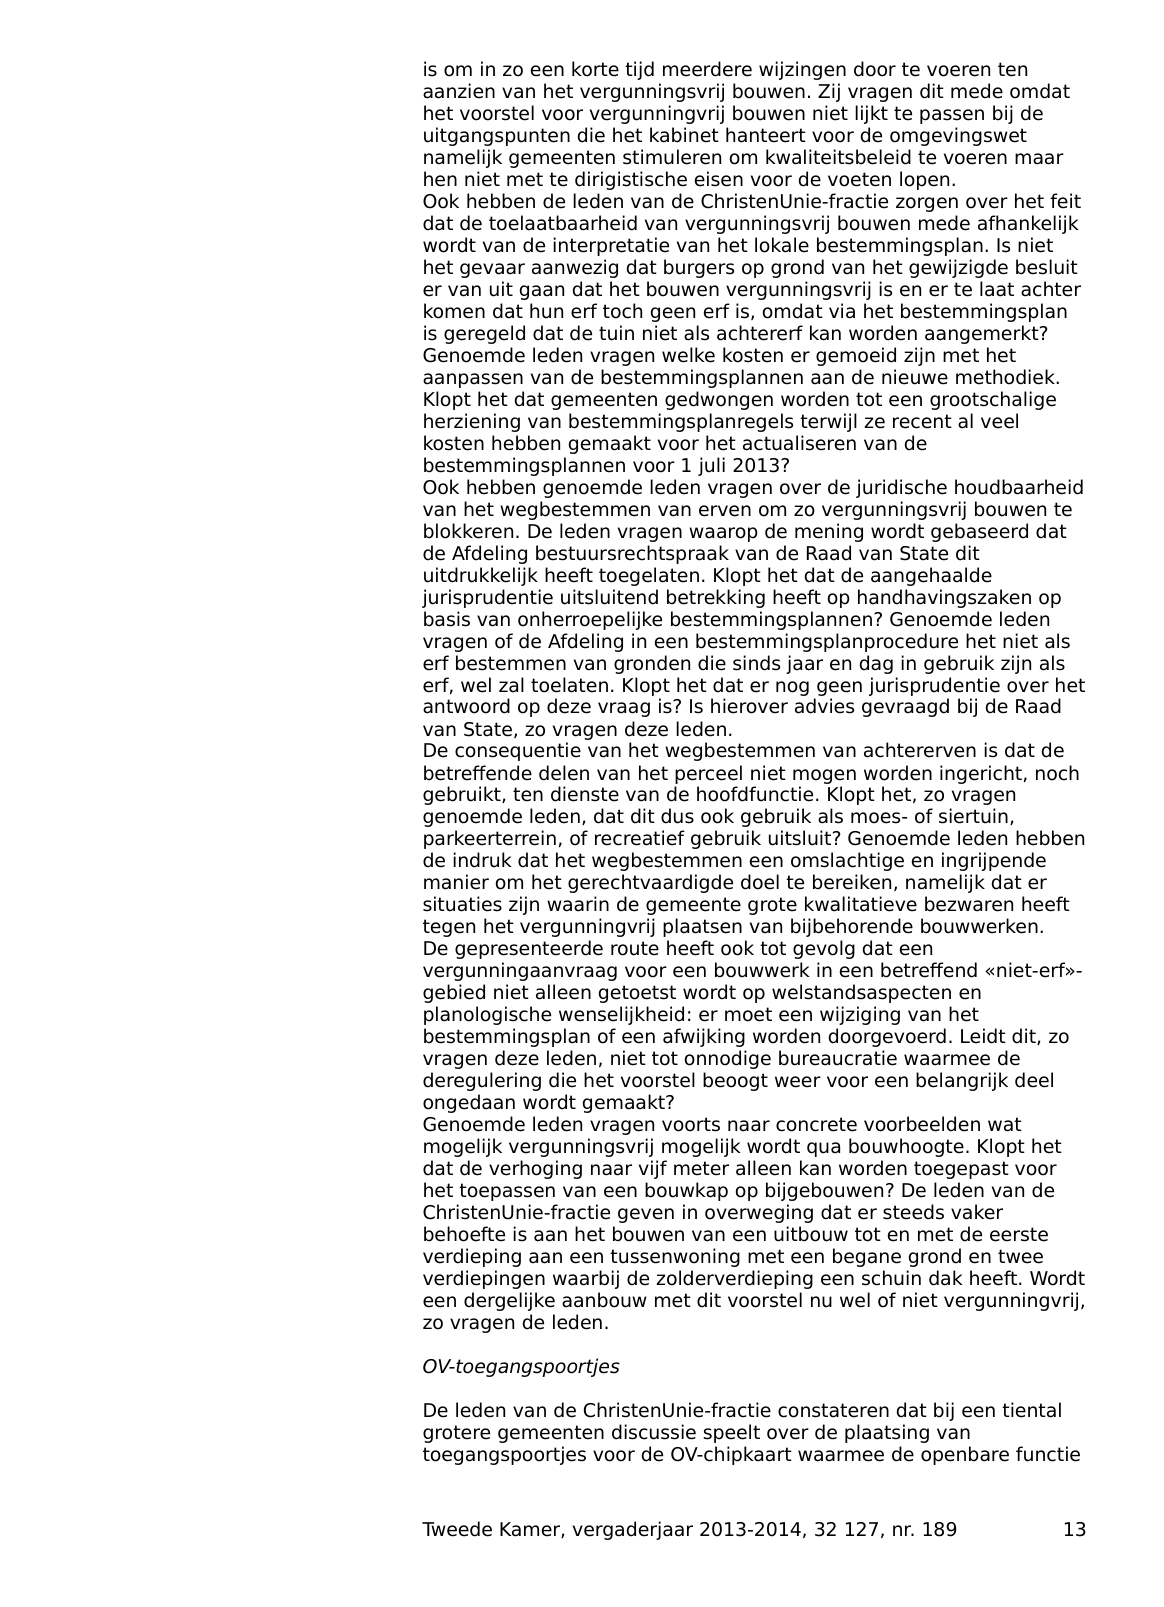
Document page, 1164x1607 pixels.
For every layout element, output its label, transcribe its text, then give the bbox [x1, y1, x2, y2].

text is om in zo een korte tijd meerdere wijzingen door te voeren ten aanzien van het vergunningsvrij bouwen. Zij vragen dit mede omdat het voorstel voor vergunningvrij bouwen niet lijkt te passen bij de uitgangspunten die het kabinet hanteert voor de omgevingswet namelijk gemeenten stimuleren om kwaliteitsbeleid te voeren maar hen niet met te dirigistische eisen voor de voeten lopen. [422, 59, 1087, 191]
text De leden van de ChristenUnie-fractie constateren dat bij een tiental grotere gemeenten discussie speelt over de plaatsing van toegangspoortjes voor de OV-chipkaart waarmee de openbare functie [422, 1400, 1087, 1466]
text Genoemde leden vragen voorts naar concrete voorbeelden wat mogelijk vergunningsvrij mogelijk wordt qua bouwhoogte. Klopt het dat de verhoging naar vijf meter alleen kan worden toegepast voor het toepassen van een bouwkap op bijgebouwen? De leden van de ChristenUnie-fractie geven in overweging dat er steeds vaker behoefte is aan het bouwen van een uitbouw tot en met de eerste verdieping aan een tussenwoning met een begane grond en twee verdiepingen waarbij de zolderverdieping een schuin dak heeft. Wordt een dergelijke aanbouw met dit voorstel nu wel of niet vergunningvrij, zo vragen de leden. [422, 1114, 1087, 1334]
text Ook hebben genoemde leden vragen over de juridische houdbaarheid van het wegbestemmen van erven om zo vergunningsvrij bouwen te blokkeren. De leden vragen waarop de mening wordt gebaseerd dat de Afdeling bestuursrechtspraak van de Raad van State dit uitdrukkelijk heeft toegelaten. Klopt het dat de aangehaalde jurisprudentie uitsluitend betrekking heeft op handhavingszaken op basis van onherroepelijke bestemmingsplannen? Genoemde leden vragen of de Afdeling in een bestemmingsplanprocedure het niet als erf bestemmen van gronden die sinds jaar en dag in gebruik zijn als erf, wel zal toelaten. Klopt het dat er nog geen jurisprudentie over het antwoord op deze vraag is? Is hierover advies gevraagd bij de Raad van State, zo vragen deze leden. [422, 477, 1087, 740]
text Ook hebben de leden van de ChristenUnie-fractie zorgen over het feit dat de toelaatbaarheid van vergunningsvrij bouwen mede afhankelijk wordt van de interpretatie van het lokale bestemmingsplan. Is niet het gevaar aanwezig dat burgers op grond van het gewijzigde besluit er van uit gaan dat het bouwen vergunningsvrij is en er te laat achter komen dat hun erf toch geen erf is, omdat via het bestemmingsplan is geregeld dat de tuin niet als achtererf kan worden aangemerkt? [422, 191, 1087, 345]
text De gepresenteerde route heeft ook tot gevolg dat een vergunningaanvraag voor een bouwwerk in een betreffend «niet-erf»-gebied niet alleen getoetst wordt op welstandsaspecten en planologische wenselijkheid: er moet een wijziging van het bestemmingsplan of een afwijking worden doorgevoerd. Leidt dit, zo vragen deze leden, niet tot onnodige bureaucratie waarmee de deregulering die het voorstel beoogt weer voor een belangrijk deel ongedaan wordt gemaakt? [422, 938, 1087, 1114]
text Genoemde leden vragen welke kosten er gemoeid zijn met het aanpassen van de bestemmingsplannen aan de nieuwe methodiek. Klopt het dat gemeenten gedwongen worden tot een grootschalige herziening van bestemmingsplanregels terwijl ze recent al veel kosten hebben gemaakt voor het actualiseren van de bestemmingsplannen voor 1 juli 2013? [422, 345, 1087, 477]
text De consequentie van het wegbestemmen van achtererven is dat de betreffende delen van het perceel niet mogen worden ingericht, noch gebruikt, ten dienste van de hoofdfunctie. Klopt het, zo vragen genoemde leden, dat dit dus ook gebruik als moes- of siertuin, parkeerterrein, of recreatief gebruik uitsluit? Genoemde leden hebben de indruk dat het wegbestemmen een omslachtige en ingrijpende manier om het gerechtvaardigde doel te bereiken, namelijk dat er situaties zijn waarin de gemeente grote kwalitatieve bezwaren heeft tegen het vergunningvrij plaatsen van bijbehorende bouwwerken. [422, 740, 1087, 938]
subtitle OV-toegangspoortjes [422, 1356, 1087, 1378]
